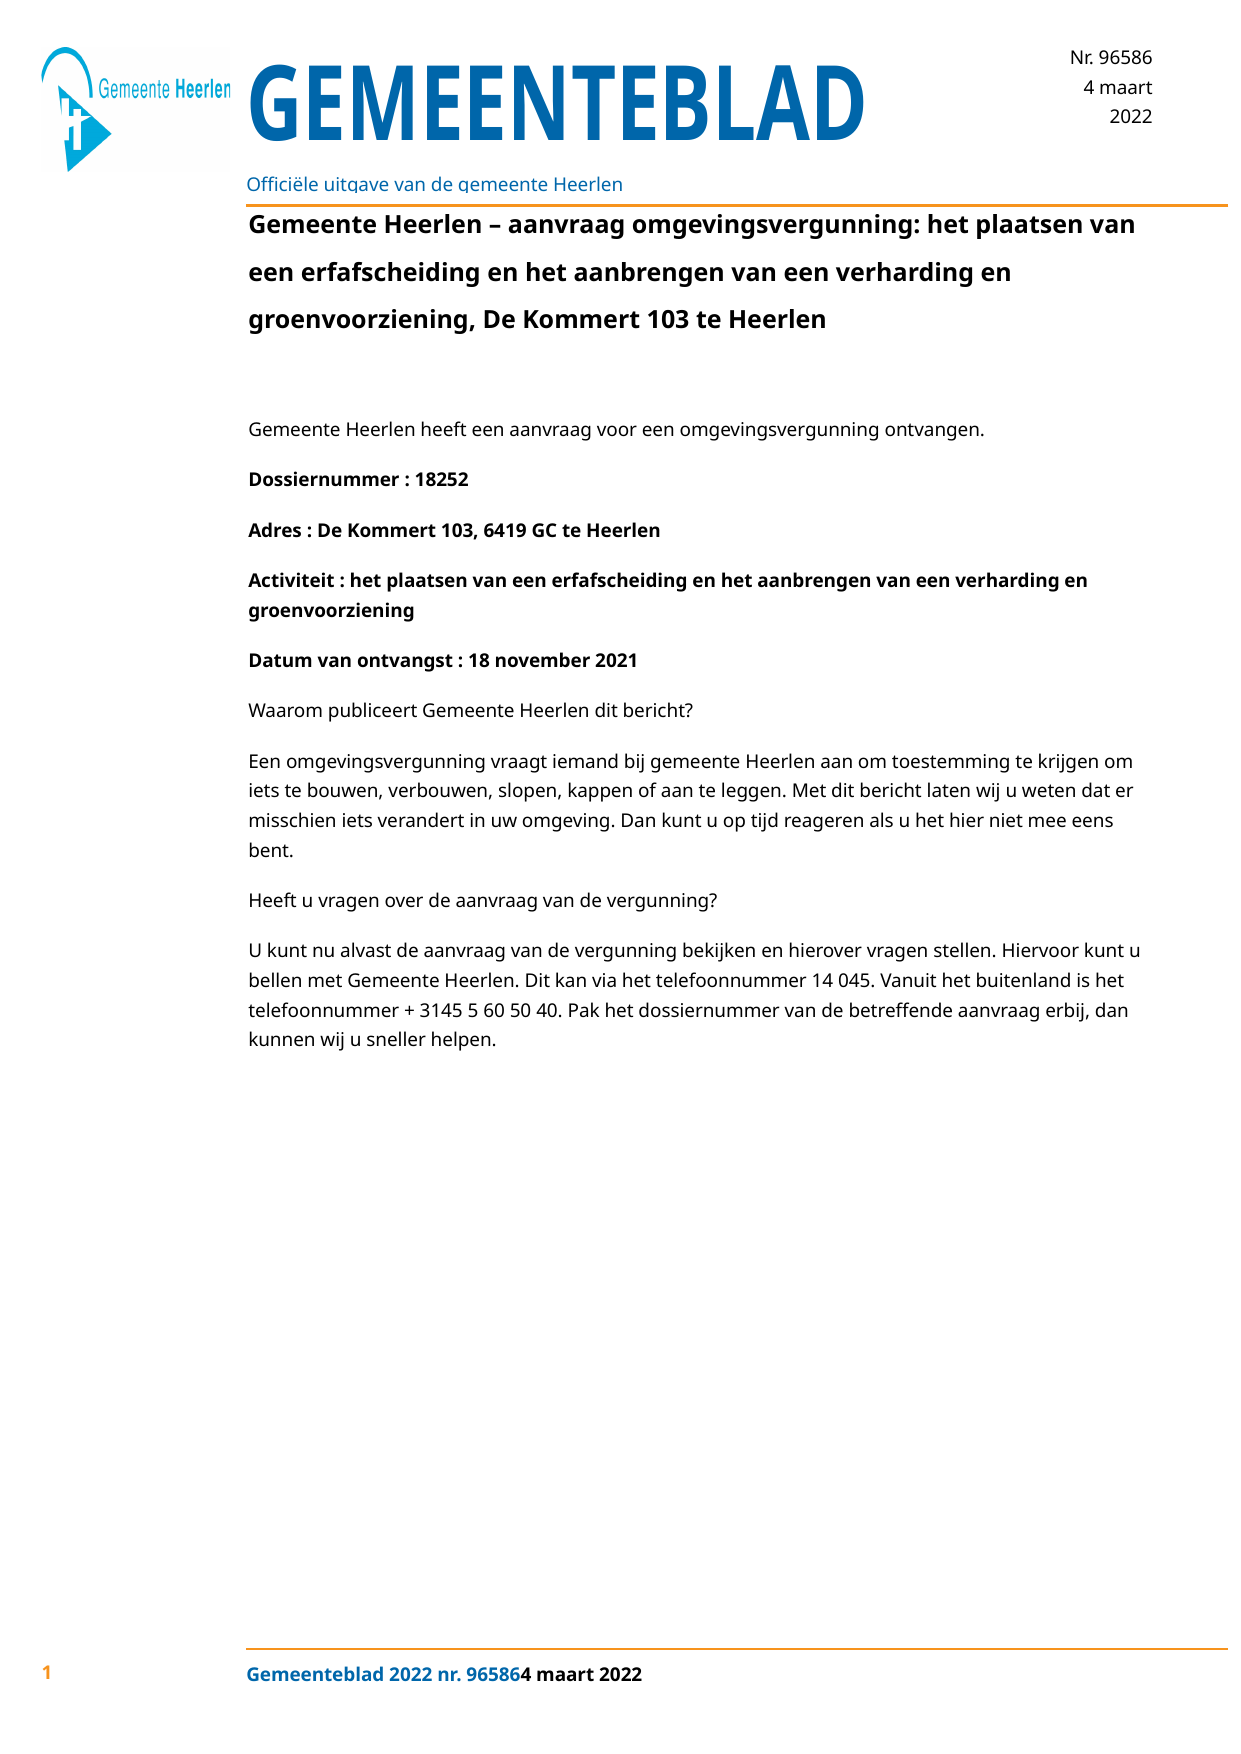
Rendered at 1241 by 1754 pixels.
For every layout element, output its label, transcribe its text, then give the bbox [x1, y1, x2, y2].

text Activiteit : het plaatsen van een erfafscheiding en het aanbrengen van een verharding en groenvoorziening [248, 567, 1152, 622]
text Datum van ontvangst : 18 november 2021 [248, 647, 1152, 673]
text Dossiernummer : 18252 [248, 466, 1152, 492]
text Gemeente Heerlen heeft een aanvraag voor een omgevingsvergunning ontvangen. [248, 416, 1152, 442]
text Waarom publiceert Gemeente Heerlen dit bericht? [248, 698, 1152, 723]
text Gemeente Heerlen – aanvraag omgevingsvergunning: het plaatsen van een erfafscheiding en het aanbrengen van een verharding en groenvoorziening, De Kommert 103 te Heerlen [248, 207, 1152, 336]
picture [41, 47, 59, 70]
picture [41, 47, 231, 172]
text Een omgevingsvergunning vraagt iemand bij gemeente Heerlen aan om toestemming te krijgen om iets te bouwen, verbouwen, slopen, kappen of aan te leggen. Met dit bericht laten wij u weten dat er misschien iets verandert in uw omgeving. Dan kunt u op tijd reageren als u het hier niet mee eens bent. [248, 748, 1152, 862]
text Adres : De Kommert 103, 6419 GC te Heerlen [248, 517, 1152, 542]
text Heeft u vragen over de aanvraag van de vergunning? [248, 887, 1152, 913]
text U kunt nu alvast de aanvraag van de vergunning bekijken en hierover vragen stellen. Hiervoor kunt u bellen met Gemeente Heerlen. Dit kan via het telefoonnummer 14 045. Vanuit het buitenland is het telefoonnummer + 3145 5 60 50 40. Pak het dossiernummer van de betreffende aanvraag erbij, dan kunnen wij u sneller helpen. [248, 938, 1152, 1052]
